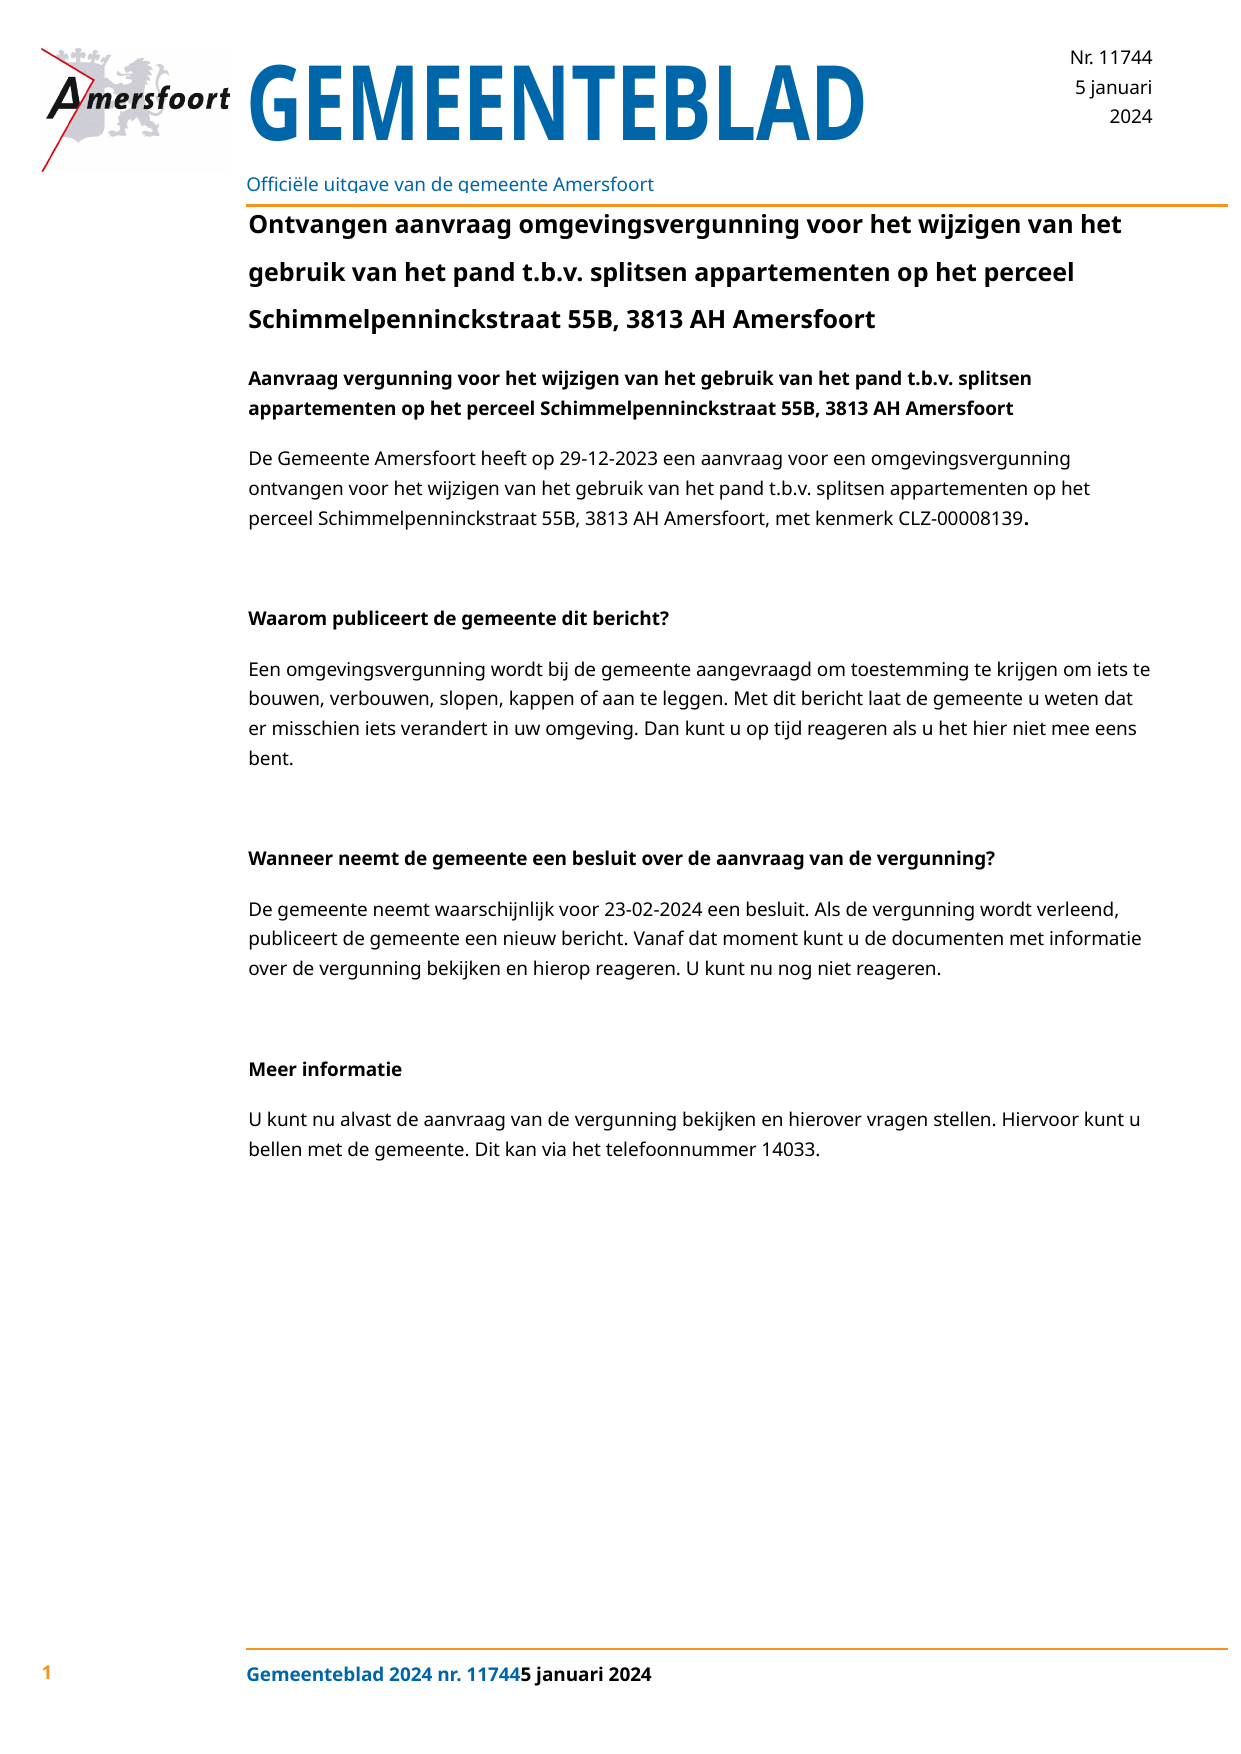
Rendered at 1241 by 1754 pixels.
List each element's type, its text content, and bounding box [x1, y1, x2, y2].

text Waarom publiceert de gemeente dit bericht? [248, 606, 1152, 631]
picture [41, 47, 231, 172]
text Wanneer neemt de gemeente een besluit over de aanvraag van de vergunning? [248, 846, 1152, 871]
text De Gemeente Amersfoort heeft op 29-12-2023 een aanvraag voor een omgevingsvergunning ontvangen voor het wijzigen van het gebruik van het pand t.b.v. splitsen appartementen op het perceel Schimmelpenninckstraat 55B, 3813 AH Amersfoort, met kenmerk CLZ-00008139. [248, 446, 1152, 530]
text Een omgevingsvergunning wordt bij de gemeente aangevraagd om toestemming te krijgen om iets te bouwen, verbouwen, slopen, kappen of aan te leggen. Met dit bericht laat de gemeente u weten dat er misschien iets verandert in uw omgeving. Dan kunt u op tijd reageren als u het hier niet mee eens bent. [248, 656, 1152, 770]
text U kunt nu alvast de aanvraag van de vergunning bekijken en hierover vragen stellen. Hiervoor kunt u bellen met de gemeente. Dit kan via het telefoonnummer 14033. [248, 1106, 1152, 1162]
text Aanvraag vergunning voor het wijzigen van het gebruik van het pand t.b.v. splitsen appartementen op het perceel Schimmelpenninckstraat 55B, 3813 AH Amersfoort [248, 366, 1152, 421]
text Ontvangen aanvraag omgevingsvergunning voor het wijzigen van het gebruik van het pand t.b.v. splitsen appartementen op het perceel Schimmelpenninckstraat 55B, 3813 AH Amersfoort [248, 207, 1152, 336]
text Meer informatie [248, 1056, 1152, 1082]
text De gemeente neemt waarschijnlijk voor 23-02-2024 een besluit. Als de vergunning wordt verleend, publiceert de gemeente een nieuw bericht. Vanaf dat moment kunt u de documenten met informatie over de vergunning bekijken en hierop reageren. U kunt nu nog niet reageren. [248, 896, 1152, 981]
